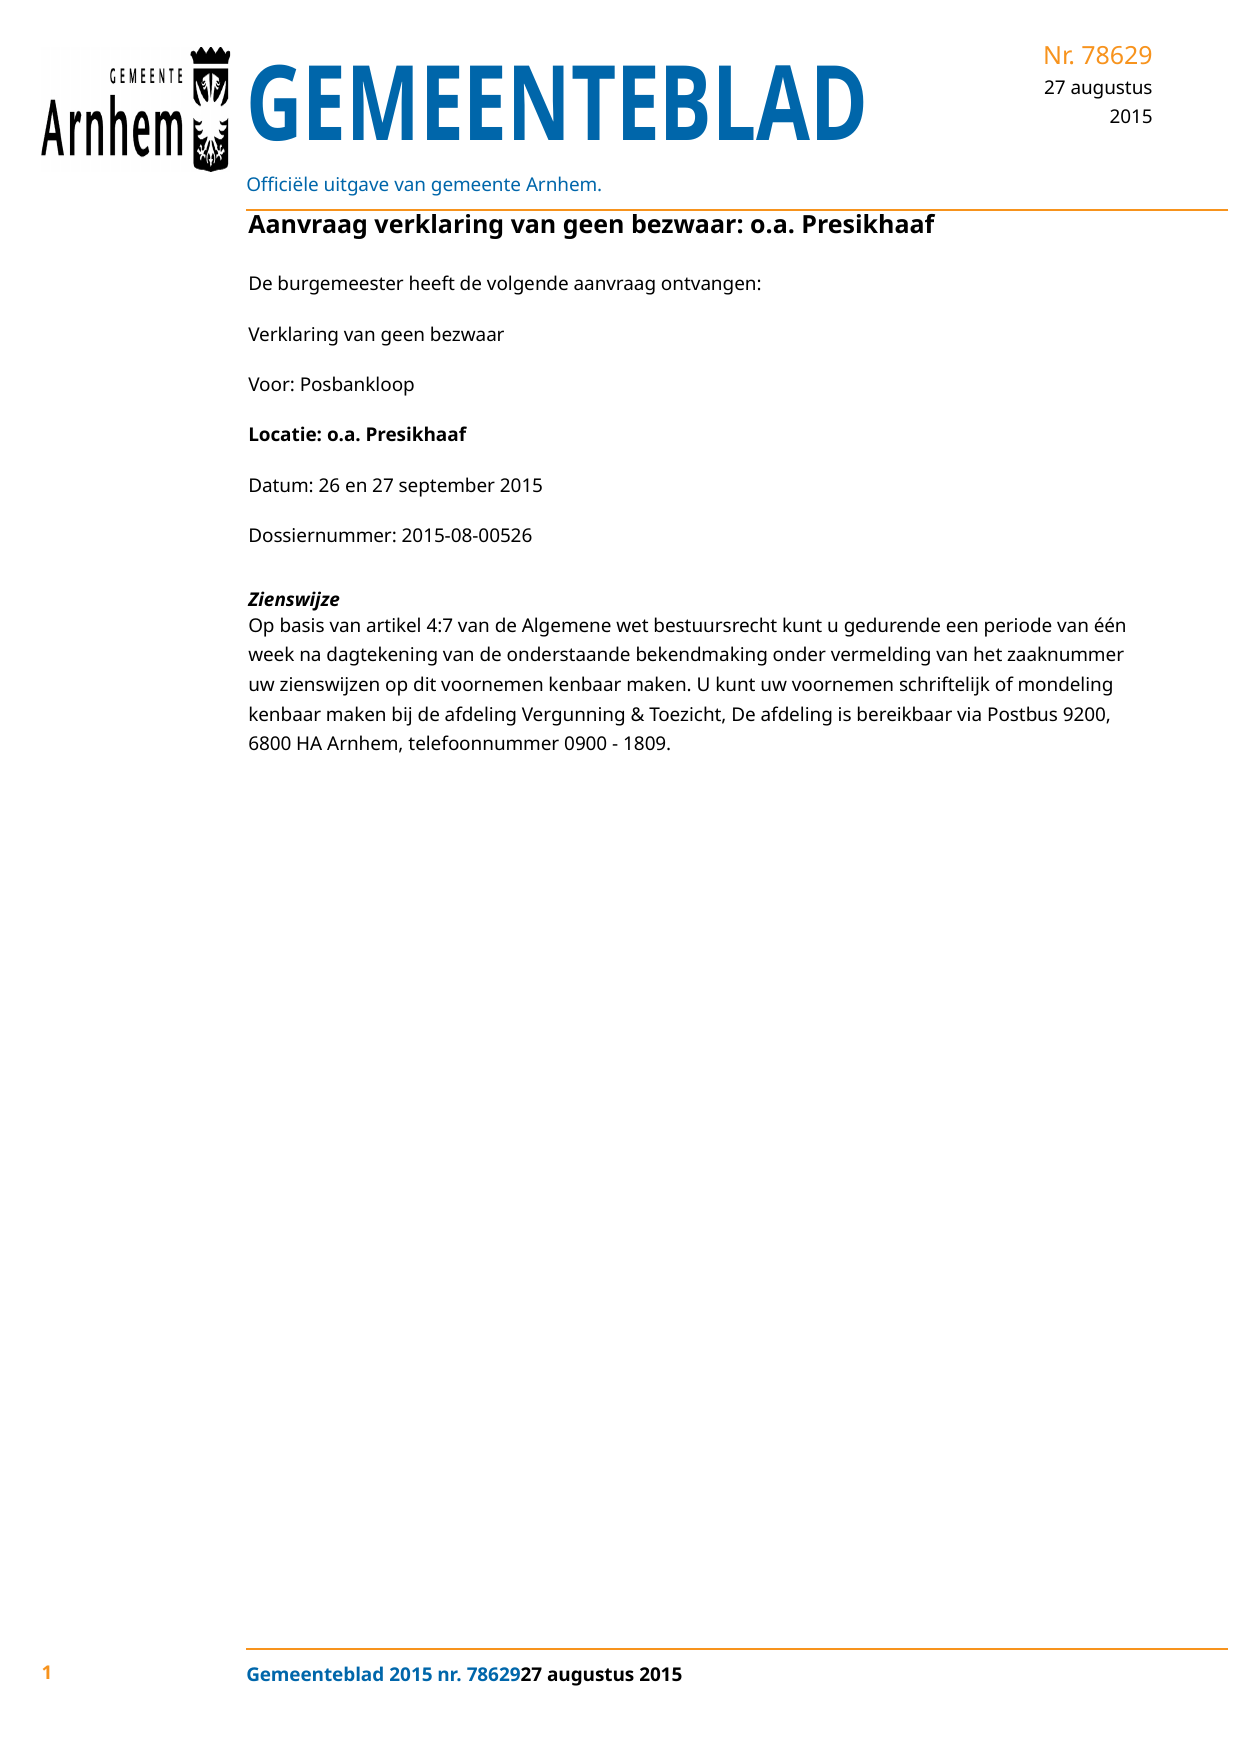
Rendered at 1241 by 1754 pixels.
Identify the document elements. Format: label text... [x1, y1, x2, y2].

text Zienswijze [248, 586, 1152, 612]
text Dossiernummer: 2015-08-00526 [248, 522, 1152, 548]
text Aanvraag verklaring van geen bezwaar: o.a. Presikhaaf [248, 211, 1152, 241]
text Verklaring van geen bezwaar [248, 321, 1152, 346]
text Op basis van artikel 4:7 van de Algemene wet bestuursrecht kunt u gedurende een periode van één week na dagtekening van de onderstaande bekendmaking onder vermelding van het zaaknummer uw zienswijzen op dit voornemen kenbaar maken. U kunt uw voornemen schriftelijk of mondeling kenbaar maken bij de afdeling Vergunning & Toezicht, De afdeling is bereikbaar via Postbus 9200, 6800 HA Arnhem, telefoonnummer 0900 - 1809. [248, 612, 1152, 756]
text Locatie: o.a. Presikhaaf [248, 422, 1152, 447]
text Datum: 26 en 27 september 2015 [248, 472, 1152, 498]
picture [41, 47, 231, 172]
text De burgemeester heeft de volgende aanvraag ontvangen: [248, 270, 1152, 296]
text Voor: Posbankloop [248, 371, 1152, 397]
